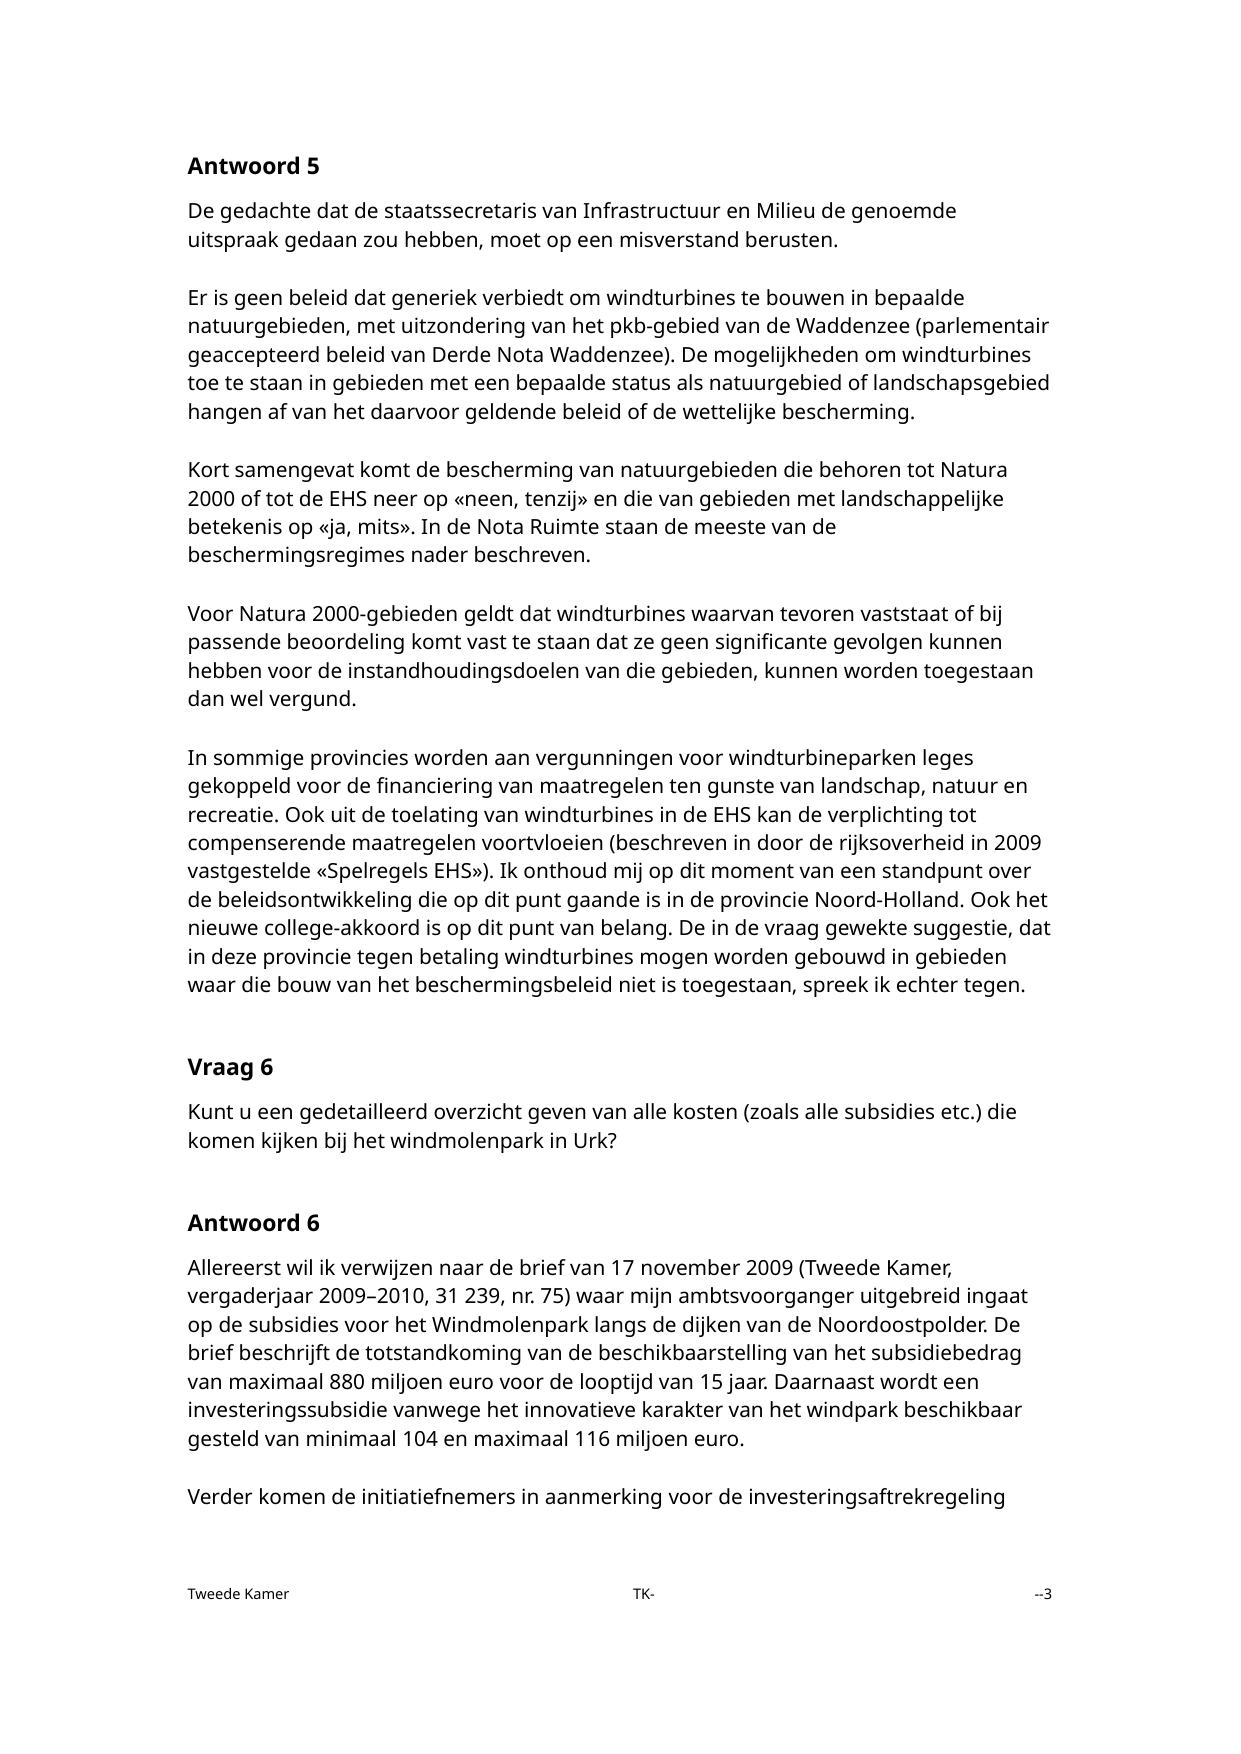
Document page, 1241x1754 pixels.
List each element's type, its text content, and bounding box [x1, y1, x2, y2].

text Er is geen beleid dat generiek verbiedt om windturbines te bouwen in bepaalde natuurgebieden, met uitzondering van het pkb-gebied van de Waddenzee (parlementair geaccepteerd beleid van Derde Nota Waddenzee). De mogelijkheden om windturbines toe te staan in gebieden met een bepaalde status als natuurgebied of landschapsgebied hangen af van het daarvoor geldende beleid of de wettelijke bescherming. [187, 283, 1053, 425]
text Kort samengevat komt de bescherming van natuurgebieden die behoren tot Natura 2000 of tot de EHS neer op «neen, tenzij» en die van gebieden met landschappelijke betekenis op «ja, mits». In de Nota Ruimte staan de meeste van de beschermingsregimes nader beschreven. [187, 455, 1053, 569]
subtitle Antwoord 5 [187, 150, 1053, 181]
text De gedachte dat de staatssecretaris van Infrastructuur en Milieu de genoemde uitspraak gedaan zou hebben, moet op een misverstand berusten. [187, 196, 1053, 253]
subtitle Vraag 6 [187, 1051, 1053, 1082]
text Kunt u een gedetailleerd overzicht geven van alle kosten (zoals alle subsidies etc.) die komen kijken bij het windmolenpark in Urk? [187, 1097, 1053, 1154]
text Voor Natura 2000-gebieden geldt dat windturbines waarvan tevoren vaststaat of bij passende beoordeling komt vast te staan dat ze geen significante gevolgen kunnen hebben voor de instandhoudingsdoelen van die gebieden, kunnen worden toegestaan dan wel vergund. [187, 599, 1053, 713]
text Verder komen de initiatiefnemers in aanmerking voor de investeringsaftrekregeling [187, 1482, 1053, 1511]
text In sommige provincies worden aan vergunningen voor windturbineparken leges gekoppeld voor de financiering van maatregelen ten gunste van landschap, natuur en recreatie. Ook uit de toelating van windturbines in de EHS kan de verplichting tot compenserende maatregelen voortvloeien (beschreven in door de rijksoverheid in 2009 vastgestelde «Spelregels EHS»). Ik onthoud mij op dit moment van een standpunt over de beleidsontwikkeling die op dit punt gaande is in de provincie Noord-Holland. Ook het nieuwe college-akkoord is op dit punt van belang. De in de vraag gewekte suggestie, dat in deze provincie tegen betaling windturbines mogen worden gebouwd in gebieden waar die bouw van het beschermingsbeleid niet is toegestaan, spreek ik echter tegen. [187, 743, 1053, 999]
subtitle Antwoord 6 [187, 1207, 1053, 1238]
text Allereerst wil ik verwijzen naar de brief van 17 november 2009 (Tweede Kamer, vergaderjaar 2009–2010, 31 239, nr. 75) waar mijn ambtsvoorganger uitgebreid ingaat op de subsidies voor het Windmolenpark langs de dijken van de Noordoostpolder. De brief beschrijft de totstandkoming van de beschikbaarstelling van het subsidiebedrag van maximaal 880 miljoen euro voor de looptijd van 15 jaar. Daarnaast wordt een investeringssubsidie vanwege het innovatieve karakter van het windpark beschikbaar gesteld van minimaal 104 en maximaal 116 miljoen euro. [187, 1253, 1053, 1452]
